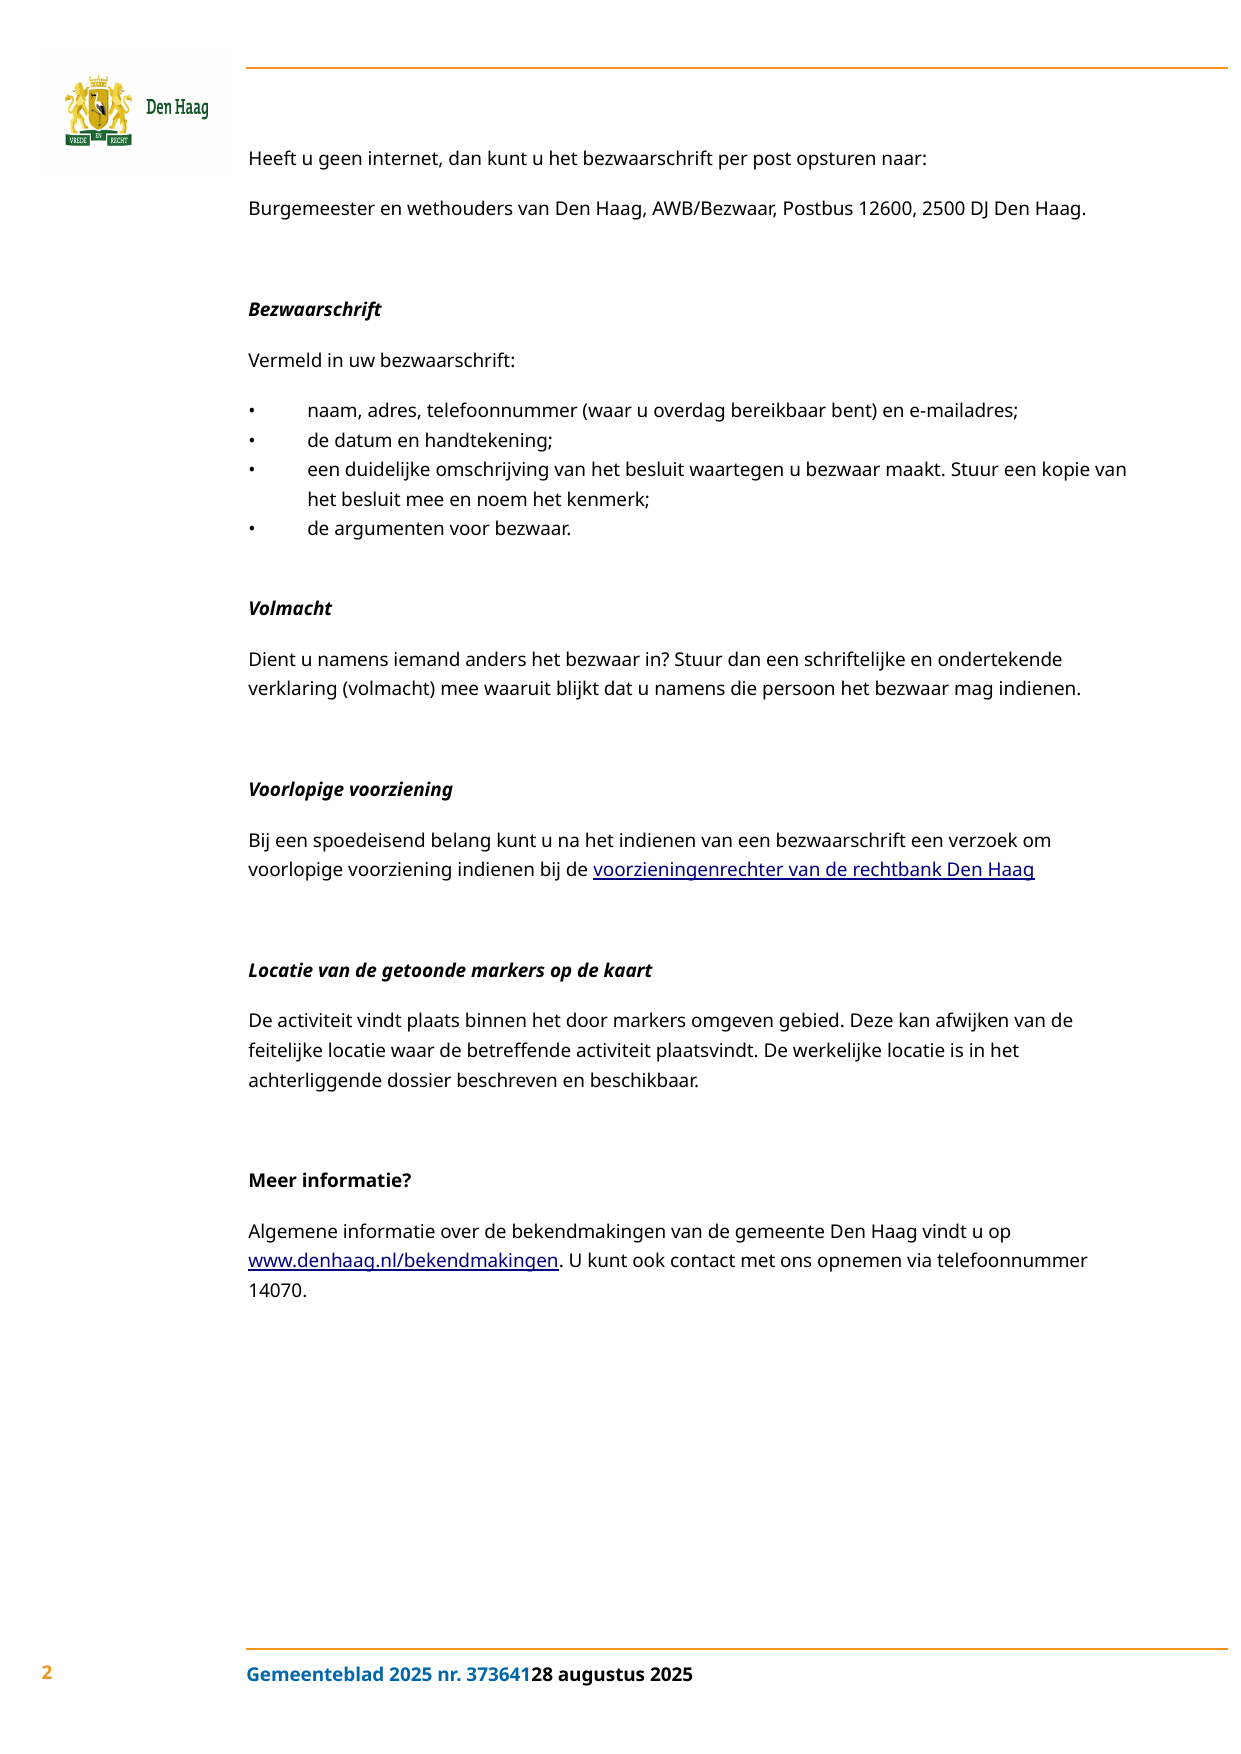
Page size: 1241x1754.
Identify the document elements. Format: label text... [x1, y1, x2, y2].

text Algemene informatie over de bekendmakingen van de gemeente Den Haag vindt u op www.denhaag.nl/bekendmakingen. U kunt ook contact met ons opnemen via telefoonnummer 14070. [248, 1218, 1152, 1303]
text Heeft u geen internet, dan kunt u het bezwaarschrift per post opsturen naar: [248, 145, 1152, 171]
text Voorlopige voorziening [248, 776, 1152, 802]
text Vermeld in uw bezwaarschrift: [248, 347, 1152, 373]
text Meer informatie? [248, 1168, 1152, 1193]
list naam, adres, telefoonnummer (waar u overdag bereikbaar bent) en e-mailadres; [248, 397, 1152, 423]
list de datum en handtekening; [248, 427, 1152, 453]
text Volmacht [248, 596, 1152, 621]
text Dient u namens iemand anders het bezwaar in? Stuur dan een schriftelijke en ondertekende verklaring (volmacht) mee waaruit blijkt dat u namens die persoon het bezwaar mag indienen. [248, 646, 1152, 701]
list de argumenten voor bezwaar. [248, 516, 1152, 541]
text Burgemeester en wethouders van Den Haag, AWB/Bezwaar, Postbus 12600, 2500 DJ Den Haag. [248, 196, 1152, 221]
text De activiteit vindt plaats binnen het door markers omgeven gebied. Deze kan afwijken van de feitelijke locatie waar de betreffende activiteit plaatsvindt. De werkelijke locatie is in het achterliggende dossier beschreven en beschikbaar. [248, 1008, 1152, 1093]
text Locatie van de getoonde markers op de kaart [248, 957, 1152, 983]
picture [41, 47, 231, 172]
text Bij een spoedeisend belang kunt u na het indienen van een bezwaarschrift een verzoek om voorlopige voorziening indienen bij de voorzieningenrechter van de rechtbank Den Haag [248, 827, 1152, 882]
text Bezwaarschrift [248, 296, 1152, 322]
list een duidelijke omschrijving van het besluit waartegen u bezwaar maakt. Stuur een kopie van het besluit mee en noem het kenmerk; [248, 456, 1152, 512]
